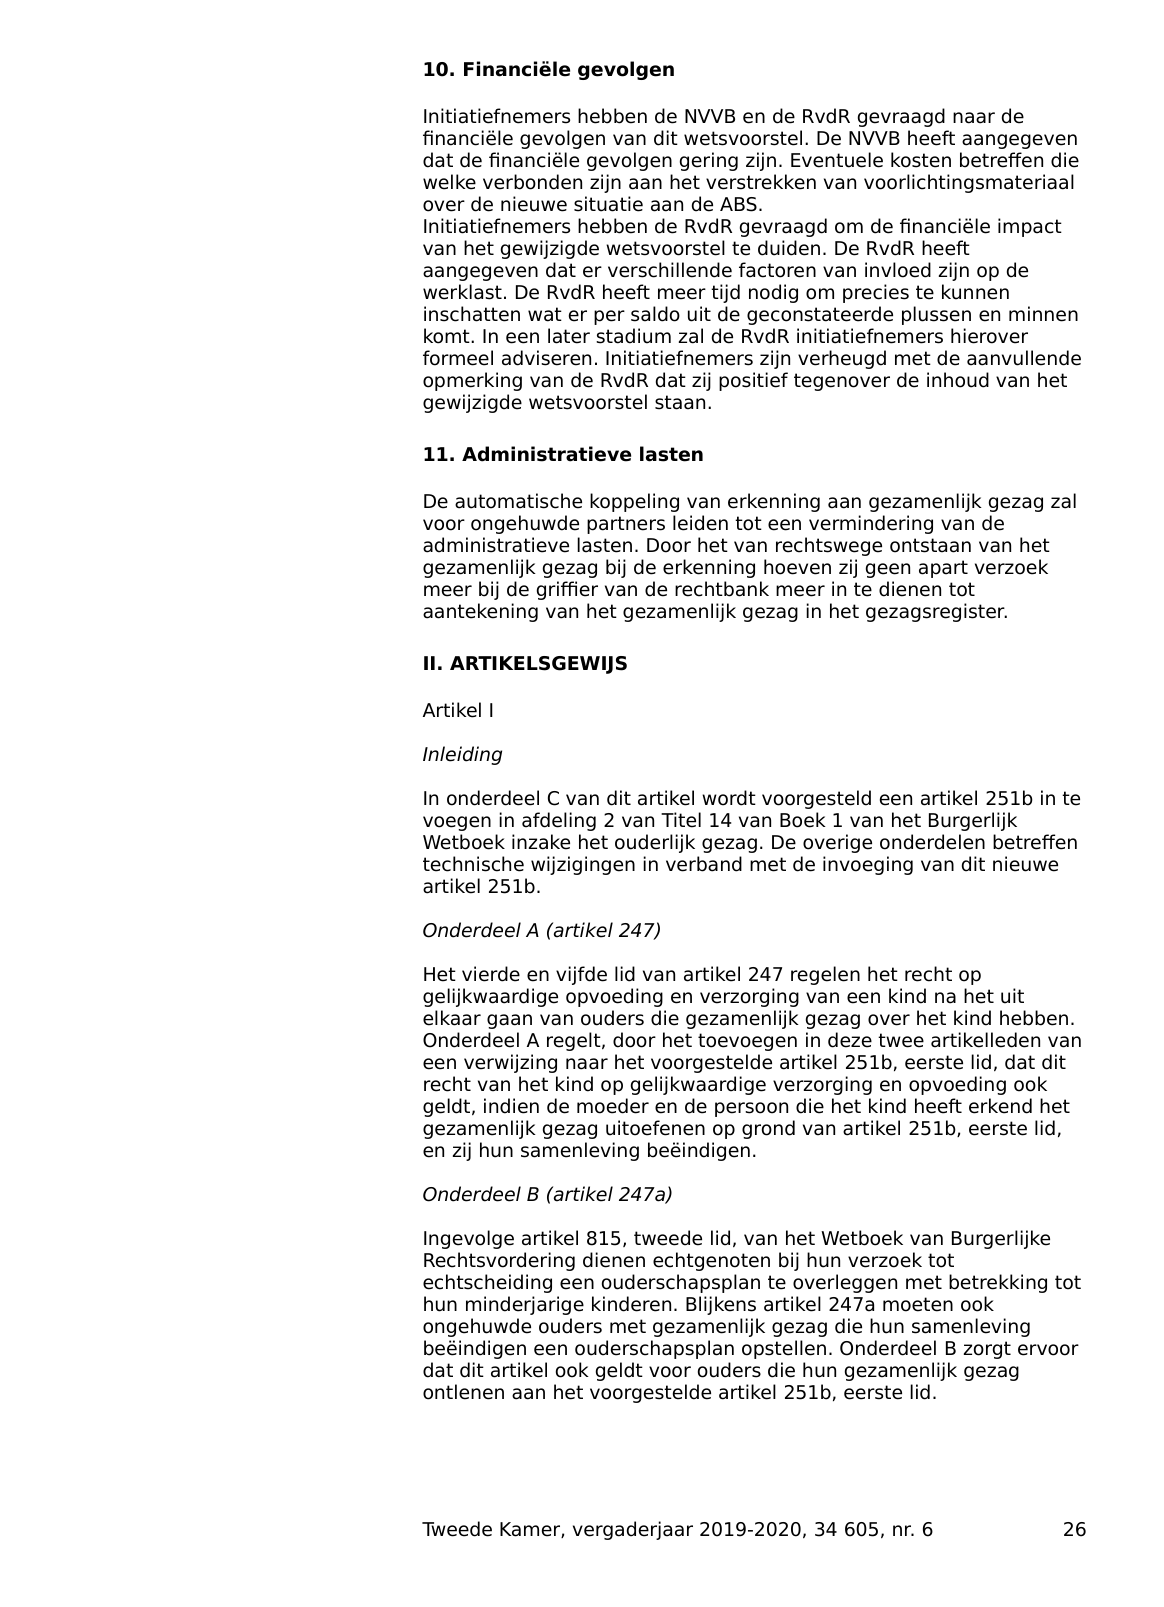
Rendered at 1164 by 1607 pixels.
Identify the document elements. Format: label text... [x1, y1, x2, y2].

subtitle Inleiding [422, 744, 1087, 766]
subtitle 10. Financiële gevolgen [422, 59, 1087, 81]
text Initiatiefnemers hebben de NVVB en de RvdR gevraagd naar de financiële gevolgen van dit wetsvoorstel. De NVVB heeft aangegeven dat de financiële gevolgen gering zijn. Eventuele kosten betreffen die welke verbonden zijn aan het verstrekken van voorlichtingsmateriaal over de nieuwe situatie aan de ABS. [422, 106, 1087, 216]
subtitle 11. Administratieve lasten [422, 444, 1087, 466]
subtitle Onderdeel A (artikel 247) [422, 920, 1087, 942]
text Initiatiefnemers hebben de RvdR gevraagd om de financiële impact van het gewijzigde wetsvoorstel te duiden. De RvdR heeft aangegeven dat er verschillende factoren van invloed zijn op de werklast. De RvdR heeft meer tijd nodig om precies te kunnen inschatten wat er per saldo uit de geconstateerde plussen en minnen komt. In een later stadium zal de RvdR initiatiefnemers hierover formeel adviseren. Initiatiefnemers zijn verheugd met de aanvullende opmerking van de RvdR dat zij positief tegenover de inhoud van het gewijzigde wetsvoorstel staan. [422, 216, 1087, 414]
subtitle II. ARTIKELSGEWIJS [422, 653, 1087, 674]
text De automatische koppeling van erkenning aan gezamenlijk gezag zal voor ongehuwde partners leiden tot een vermindering van de administratieve lasten. Door het van rechtswege ontstaan van het gezamenlijk gezag bij de erkenning hoeven zij geen apart verzoek meer bij de griffier van de rechtbank meer in te dienen tot aantekening van het gezamenlijk gezag in het gezagsregister. [422, 491, 1087, 623]
subtitle Artikel I [422, 699, 1087, 722]
text In onderdeel C van dit artikel wordt voorgesteld een artikel 251b in te voegen in afdeling 2 van Titel 14 van Boek 1 van het Burgerlijk Wetboek inzake het ouderlijk gezag. De overige onderdelen betreffen technische wijzigingen in verband met de invoeging van dit nieuwe artikel 251b. [422, 788, 1087, 898]
text Het vierde en vijfde lid van artikel 247 regelen het recht op gelijkwaardige opvoeding en verzorging van een kind na het uit elkaar gaan van ouders die gezamenlijk gezag over het kind hebben. Onderdeel A regelt, door het toevoegen in deze twee artikelleden van een verwijzing naar het voorgestelde artikel 251b, eerste lid, dat dit recht van het kind op gelijkwaardige verzorging en opvoeding ook geldt, indien de moeder en de persoon die het kind heeft erkend het gezamenlijk gezag uitoefenen op grond van artikel 251b, eerste lid, en zij hun samenleving beëindigen. [422, 964, 1087, 1162]
subtitle Onderdeel B (artikel 247a) [422, 1184, 1087, 1206]
text Ingevolge artikel 815, tweede lid, van het Wetboek van Burgerlijke Rechtsvordering dienen echtgenoten bij hun verzoek tot echtscheiding een ouderschapsplan te overleggen met betrekking tot hun minderjarige kinderen. Blijkens artikel 247a moeten ook ongehuwde ouders met gezamenlijk gezag die hun samenleving beëindigen een ouderschapsplan opstellen. Onderdeel B zorgt ervoor dat dit artikel ook geldt voor ouders die hun gezamenlijk gezag ontlenen aan het voorgestelde artikel 251b, eerste lid. [422, 1228, 1087, 1404]
